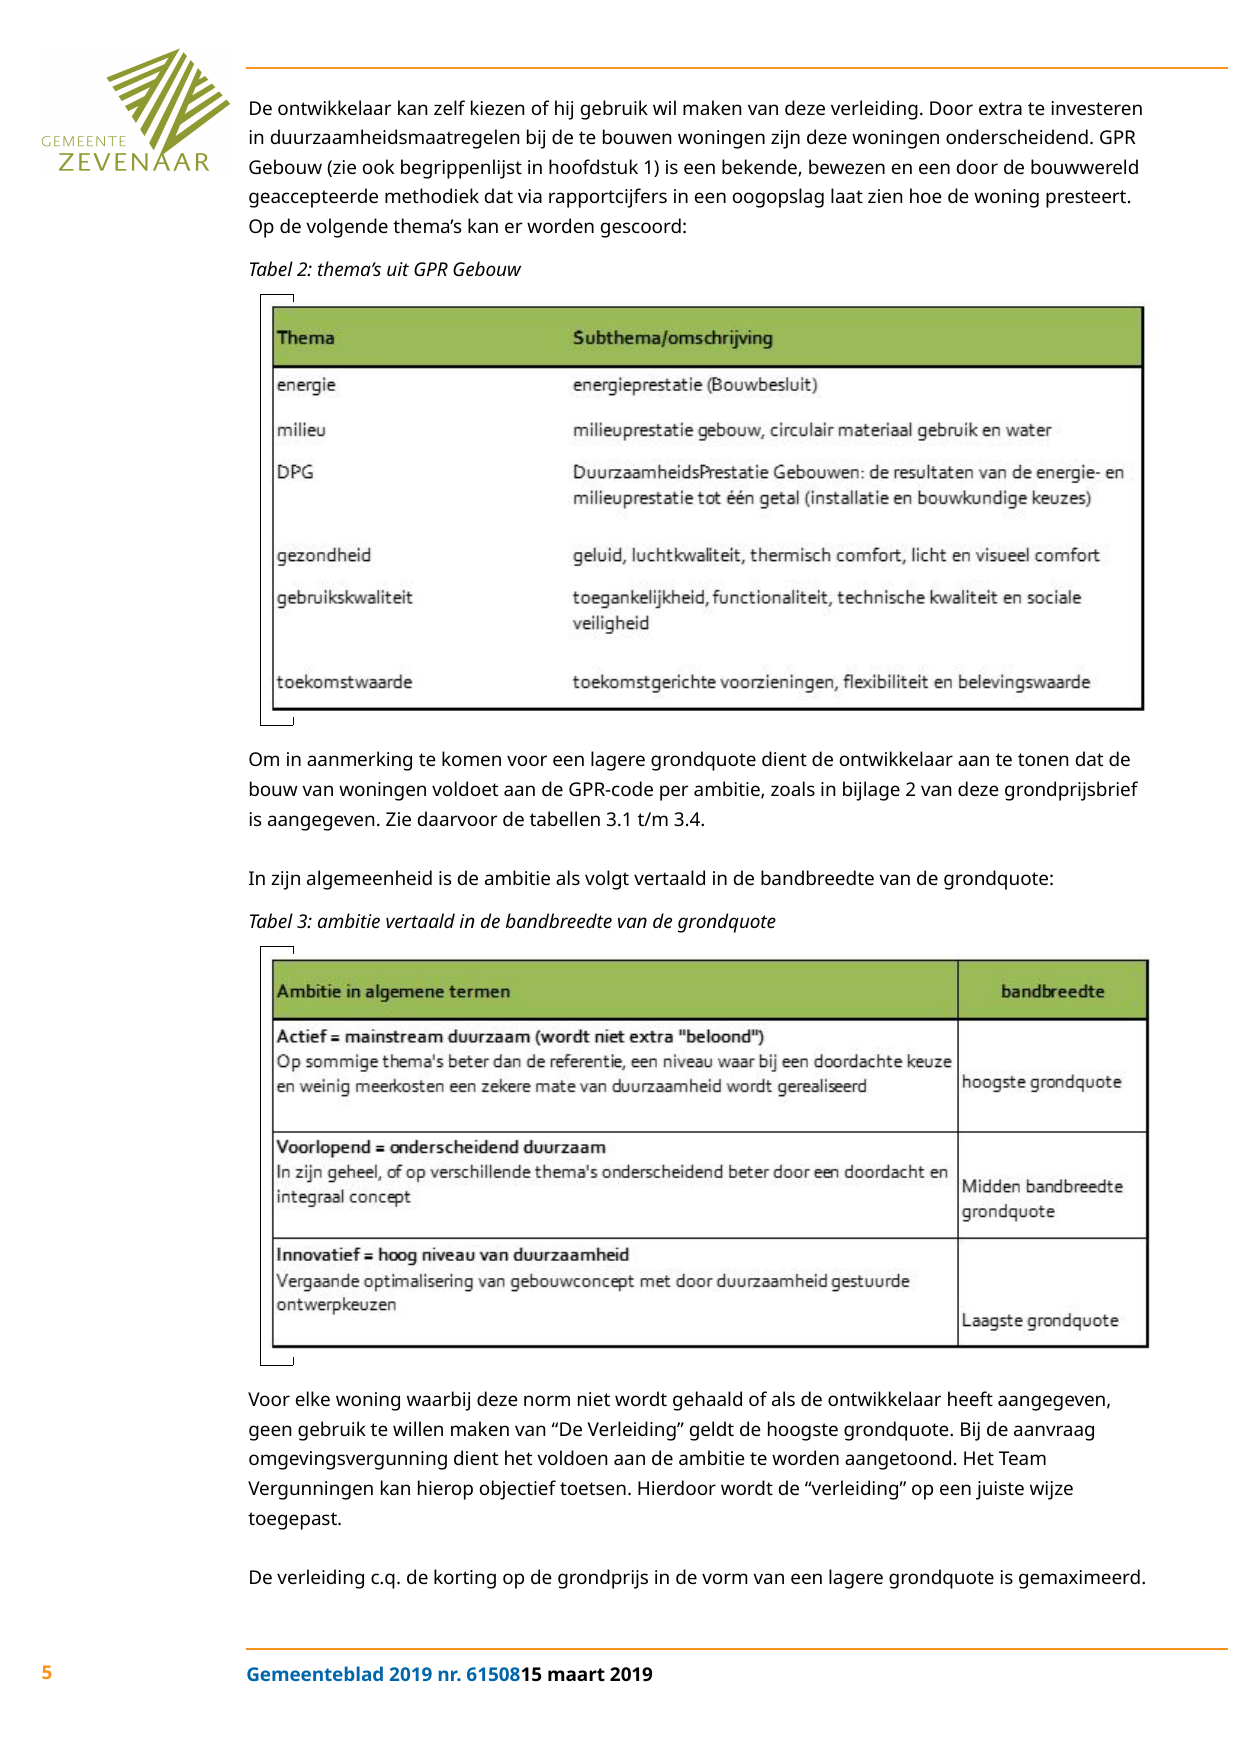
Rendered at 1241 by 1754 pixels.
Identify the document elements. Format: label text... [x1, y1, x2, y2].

picture [268, 302, 1155, 717]
text De ontwikkelaar kan zelf kiezen of hij gebruik wil maken van deze verleiding. Door extra te investeren in duurzaamheidsmaatregelen bij de te bouwen woningen zijn deze woningen onderscheidend. GPR Gebouw (zie ook begrippenlijst in hoofdstuk 1) is een bekende, bewezen en een door de bouwwereld geaccepteerde methodiek dat via rapportcijfers in een oogopslag laat zien hoe de woning presteert. Op de volgende thema’s kan er worden gescoord: [248, 95, 1152, 239]
picture [41, 47, 231, 172]
picture [268, 954, 1155, 1357]
text Tabel 3: ambitie vertaald in de bandbreedte van de grondquote [248, 908, 1152, 934]
text In zijn algemeenheid is de ambitie als volgt vertaald in de bandbreedte van de grondquote: [248, 865, 1152, 891]
text De verleiding c.q. de korting op de grondprijs in de vorm van een lagere grondquote is gemaximeerd. [248, 1564, 1152, 1590]
text Tabel 2: thema’s uit GPR Gebouw [248, 256, 1152, 282]
text Voor elke woning waarbij deze norm niet wordt gehaald of als de ontwikkelaar heeft aangegeven, geen gebruik te willen maken van “De Verleiding” geldt de hoogste grondquote. Bij de aanvraag omgevingsvergunning dient het voldoen aan de ambitie te worden aangetoond. Het Team Vergunningen kan hierop objectief toetsen. Hierdoor wordt de “verleiding” op een juiste wijze toegepast. [248, 1386, 1152, 1531]
text Om in aanmerking te komen voor een lagere grondquote dient de ontwikkelaar aan te tonen dat de bouw van woningen voldoet aan de GPR-code per ambitie, zoals in bijlage 2 van deze grondprijsbrief is aangegeven. Zie daarvoor de tabellen 3.1 t/m 3.4. [248, 747, 1152, 831]
